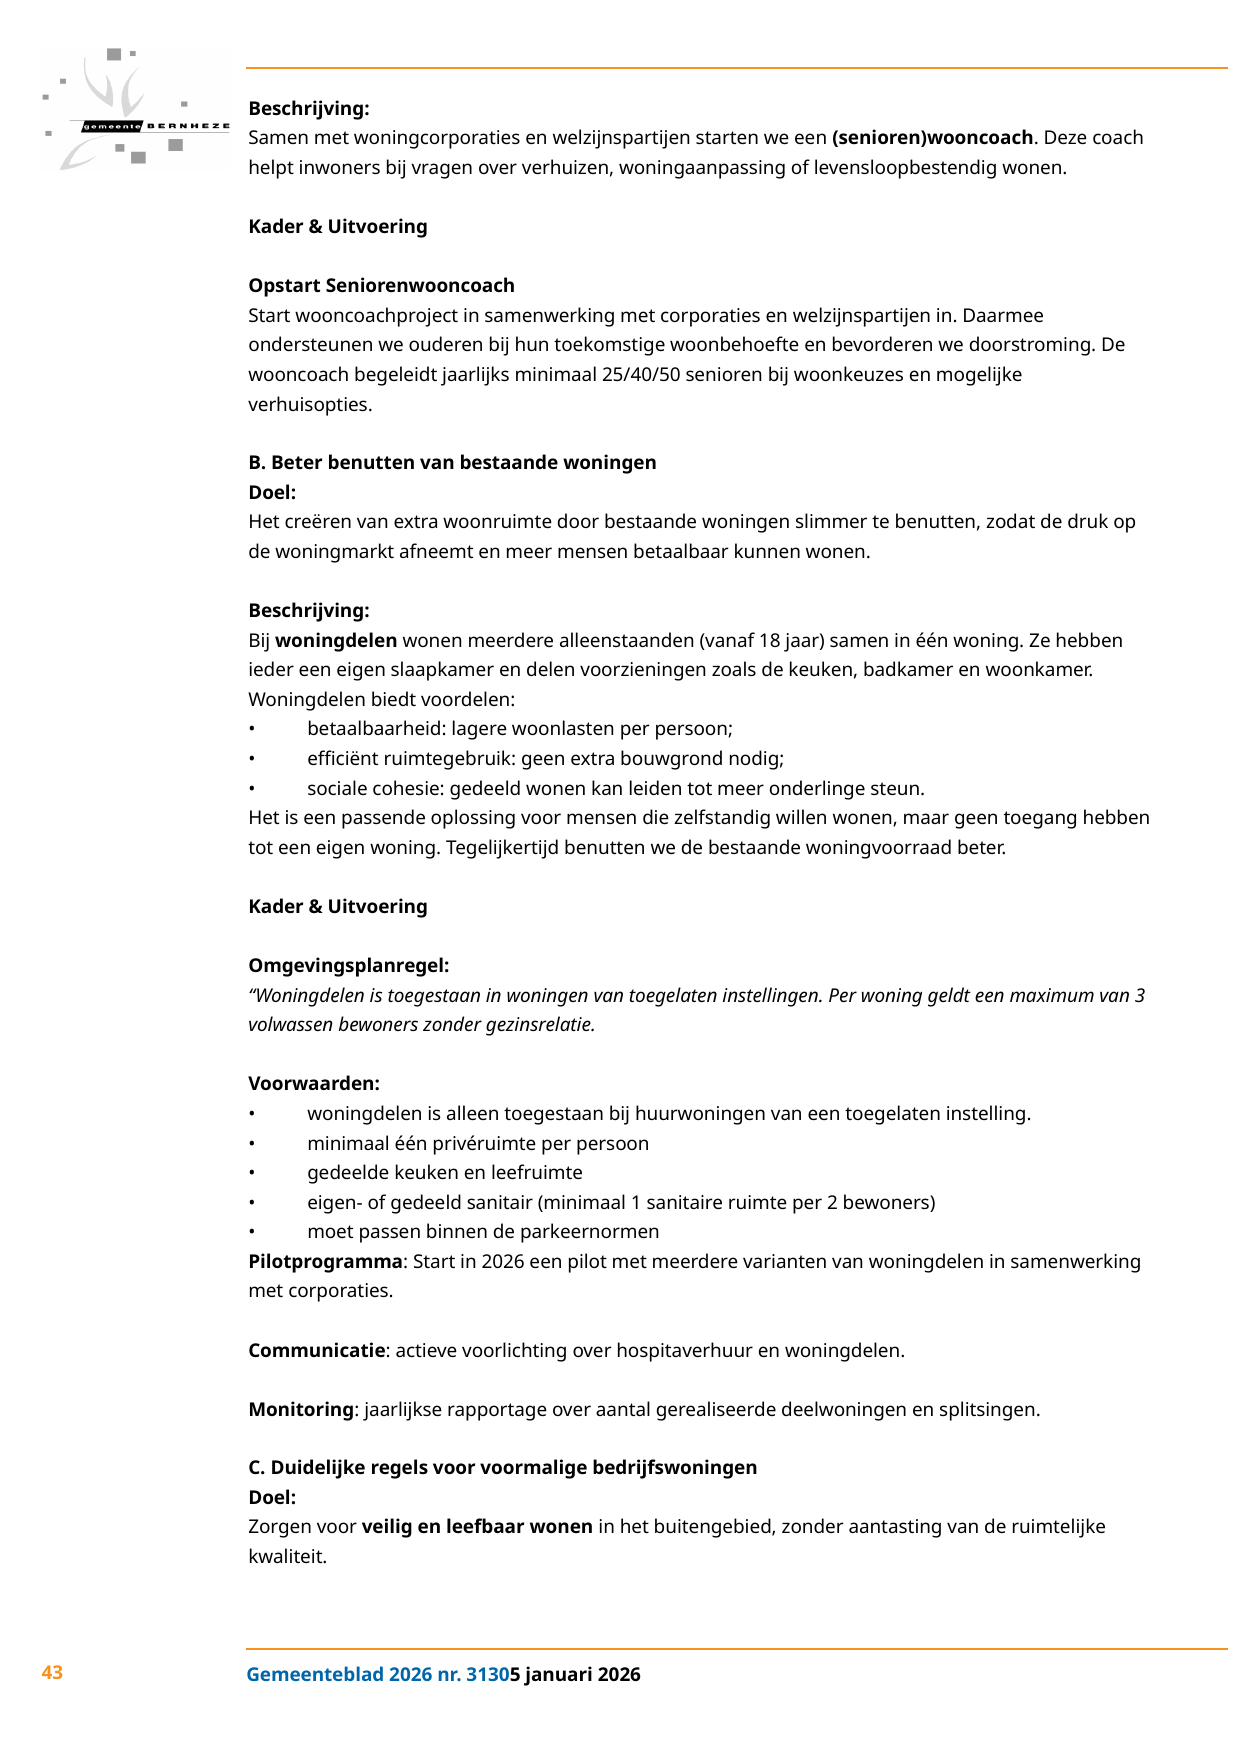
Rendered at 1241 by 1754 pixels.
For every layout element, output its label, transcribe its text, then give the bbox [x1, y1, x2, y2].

text C. Duidelijke regels voor voormalige bedrijfswoningen [248, 1454, 1152, 1480]
table_header Kader & Uitvoering Opstart Seniorenwooncoach Start wooncoachproject in samenwerking met corporaties en welzijnspartijen in. Daarmee ondersteunen we ouderen bij hun toekomstige woonbehoefte en bevorderen we doorstroming. De wooncoach begeleidt jaarlijks minimaal 25/40/50 senioren bij woonkeuzes en mogelijke verhuisopties. [248, 213, 1152, 416]
text Zorgen voor veilig en leefbaar wonen in het buitengebied, zonder aantasting van de ruimtelijke kwaliteit. [248, 1514, 1152, 1569]
text Beschrijving: [248, 597, 1152, 623]
text Doel: [248, 479, 1152, 504]
text Het creëren van extra woonruimte door bestaande woningen slimmer te benutten, zodat de druk op de woningmarkt afneemt en meer mensen betaalbaar kunnen wonen. [248, 508, 1152, 564]
list betaalbaarheid: lagere woonlasten per persoon; [248, 716, 1152, 741]
text Doel: [248, 1484, 1152, 1510]
text Samen met woningcorporaties en welzijnspartijen starten we een (senioren)wooncoach. Deze coach helpt inwoners bij vragen over verhuizen, woningaanpassing of levensloopbestendig wonen. [248, 124, 1152, 180]
table_header Kader & Uitvoering Omgevingsplanregel: “Woningdelen is toegestaan in woningen van toegelaten instellingen. Per woning geldt een maximum van 3 volwassen bewoners zonder gezinsrelatie. Voorwaarden: woningdelen is alleen toegestaan bij huurwoningen van een toegelaten instelling. minimaal één privéruimte per persoon gedeelde keuken en leefruimte eigen- of gedeeld sanitair (minimaal 1 sanitaire ruimte per 2 bewoners) moet passen binnen de parkeernormen Pilotprogramma: Start in 2026 een pilot met meerdere varianten van woningdelen in samenwerking met corporaties. Communicatie: actieve voorlichting over hospitaverhuur en woningdelen. Monitoring: jaarlijkse rapportage over aantal gerealiseerde deelwoningen en splitsingen. [248, 893, 1152, 1422]
picture [41, 47, 231, 172]
list sociale cohesie: gedeeld wonen kan leiden tot meer onderlinge steun. [248, 775, 1152, 800]
text Het is een passende oplossing voor mensen die zelfstandig willen wonen, maar geen toegang hebben tot een eigen woning. Tegelijkertijd benutten we de bestaande woningvoorraad beter. [248, 804, 1152, 859]
text Beschrijving: [248, 95, 1152, 121]
text Woningdelen biedt voordelen: [248, 686, 1152, 712]
text Bij woningdelen wonen meerdere alleenstaanden (vanaf 18 jaar) samen in één woning. Ze hebben ieder een eigen slaapkamer en delen voorzieningen zoals de keuken, badkamer en woonkamer. [248, 627, 1152, 682]
list efficiënt ruimtegebruik: geen extra bouwgrond nodig; [248, 745, 1152, 771]
text B. Beter benutten van bestaande woningen [248, 449, 1152, 475]
